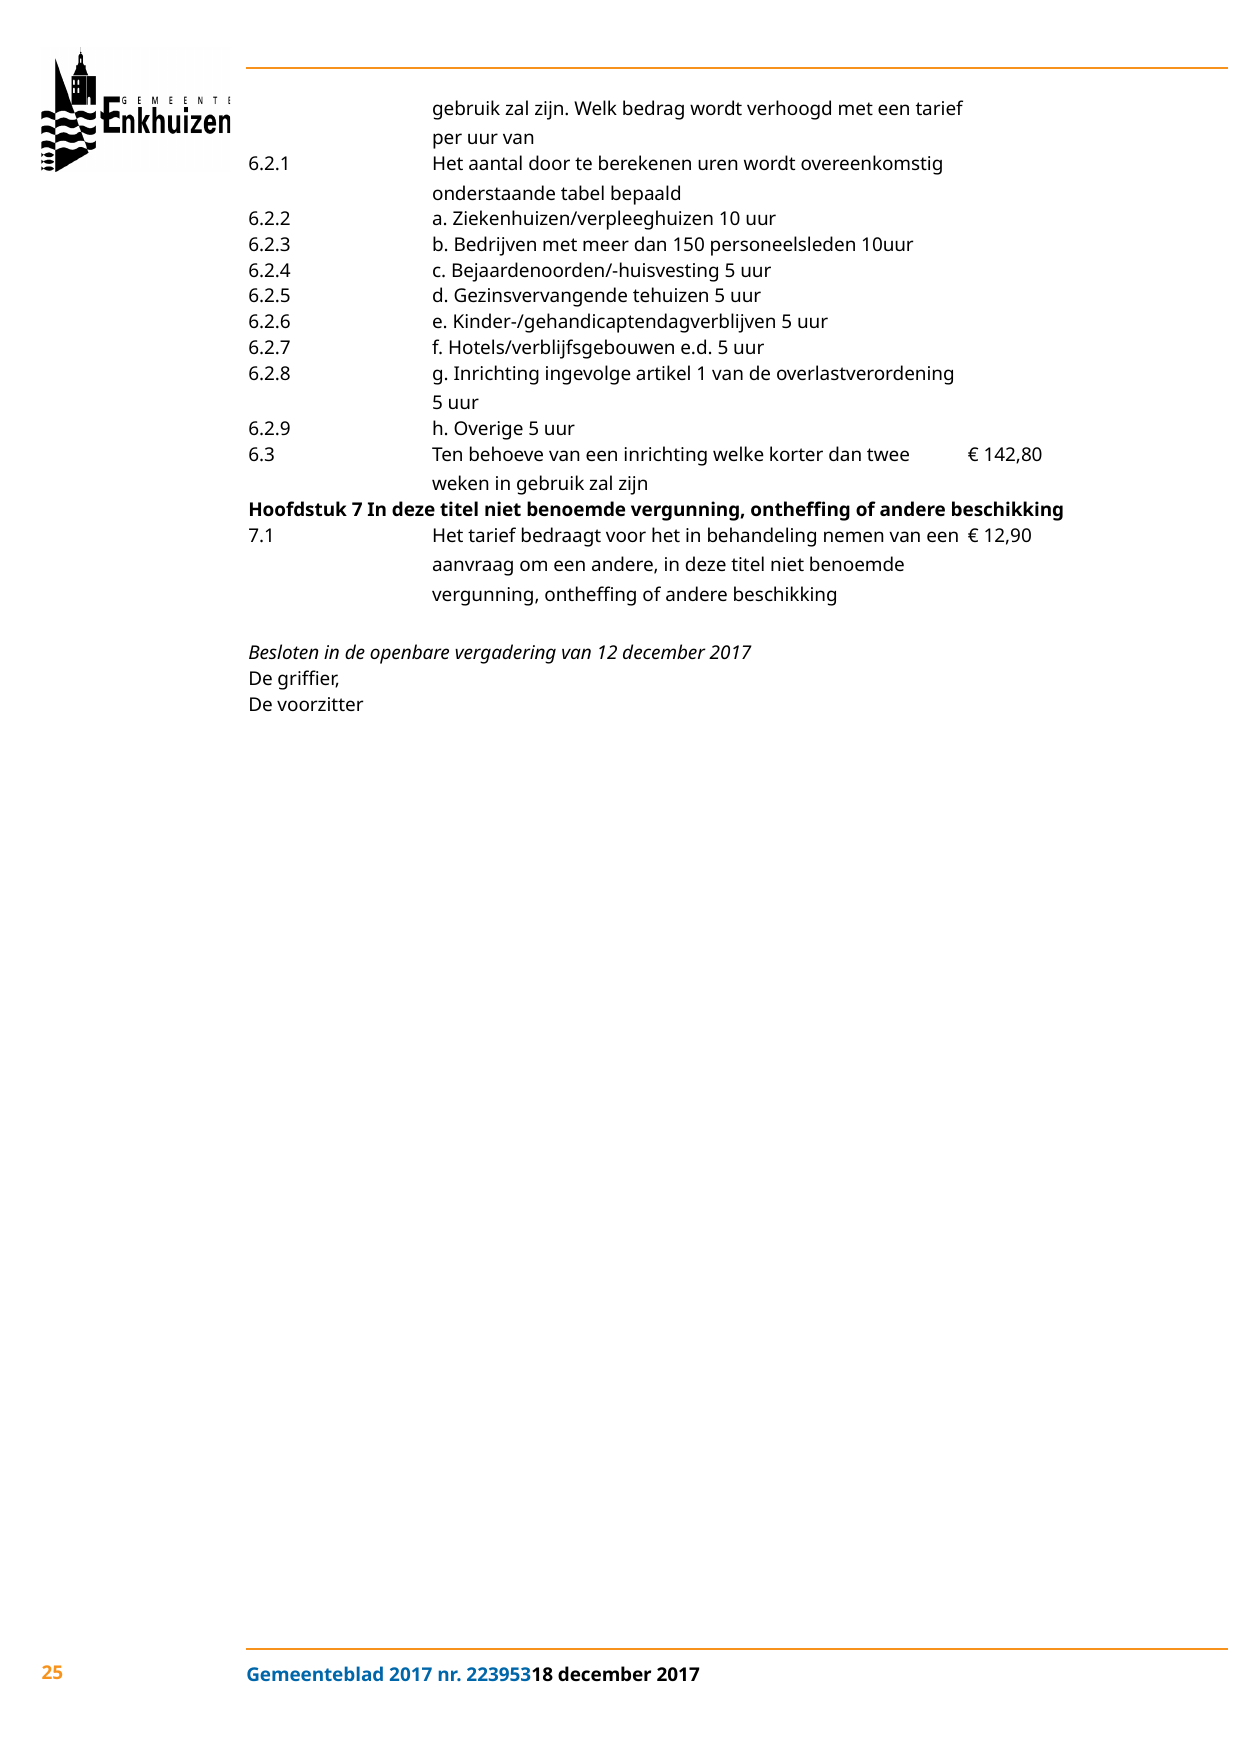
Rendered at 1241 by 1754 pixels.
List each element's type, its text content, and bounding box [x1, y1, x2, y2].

table_cell [968, 231, 1152, 257]
table_cell f. Hotels/verblijfsgebouwen e.d. 5 uur [432, 334, 968, 360]
table_cell [248, 95, 432, 150]
table_cell Ten behoeve van een inrichting welke korter dan twee weken in gebruik zal zijn [432, 441, 968, 496]
table_cell 7.1 [248, 522, 432, 607]
table_cell € 142,80 [968, 441, 1152, 496]
table_cell d. Gezinsvervangende tehuizen 5 uur [432, 283, 968, 308]
table_cell 6.3 [248, 441, 432, 496]
table_cell 6.2.2 [248, 205, 432, 231]
table_cell [968, 95, 1152, 150]
text De griffier, [248, 665, 1152, 691]
text Besloten in de openbare vergadering van 12 december 2017 [248, 639, 1152, 665]
table_cell [968, 205, 1152, 231]
table_cell Het tarief bedraagt voor het in behandeling nemen van een aanvraag om een andere, in deze titel niet benoemde vergunning, ontheffing of andere beschikking [432, 522, 968, 607]
table_cell [968, 150, 1152, 205]
table_cell [968, 334, 1152, 360]
table_cell 6.2.6 [248, 308, 432, 334]
table_cell [968, 283, 1152, 308]
table_cell [968, 308, 1152, 334]
table_cell Het aantal door te berekenen uren wordt overeenkomstig onderstaande tabel bepaald [432, 150, 968, 205]
picture [41, 47, 231, 172]
table_cell Hoofdstuk 7 In deze titel niet benoemde vergunning, ontheffing of andere beschikking [248, 496, 1152, 522]
table_cell 6.2.8 [248, 360, 432, 415]
text De voorzitter [248, 691, 1152, 717]
table_cell h. Overige 5 uur [432, 415, 968, 441]
table_cell c. Bejaardenoorden/-huisvesting 5 uur [432, 257, 968, 283]
table_cell 6.2.9 [248, 415, 432, 441]
table_cell [968, 257, 1152, 283]
table_cell e. Kinder-/gehandicaptendagverblijven 5 uur [432, 308, 968, 334]
table_cell [968, 415, 1152, 441]
table_cell [968, 360, 1152, 415]
table_cell g. Inrichting ingevolge artikel 1 van de overlastverordening 5 uur [432, 360, 968, 415]
table_cell gebruik zal zijn. Welk bedrag wordt verhoogd met een tarief per uur van [432, 95, 968, 150]
table_cell b. Bedrijven met meer dan 150 personeelsleden 10uur [432, 231, 968, 257]
table_cell 6.2.1 [248, 150, 432, 205]
table_cell a. Ziekenhuizen/verpleeghuizen 10 uur [432, 205, 968, 231]
table_cell 6.2.3 [248, 231, 432, 257]
table_cell 6.2.7 [248, 334, 432, 360]
table_cell 6.2.4 [248, 257, 432, 283]
table_cell 6.2.5 [248, 283, 432, 308]
table_cell € 12,90 [968, 522, 1152, 607]
